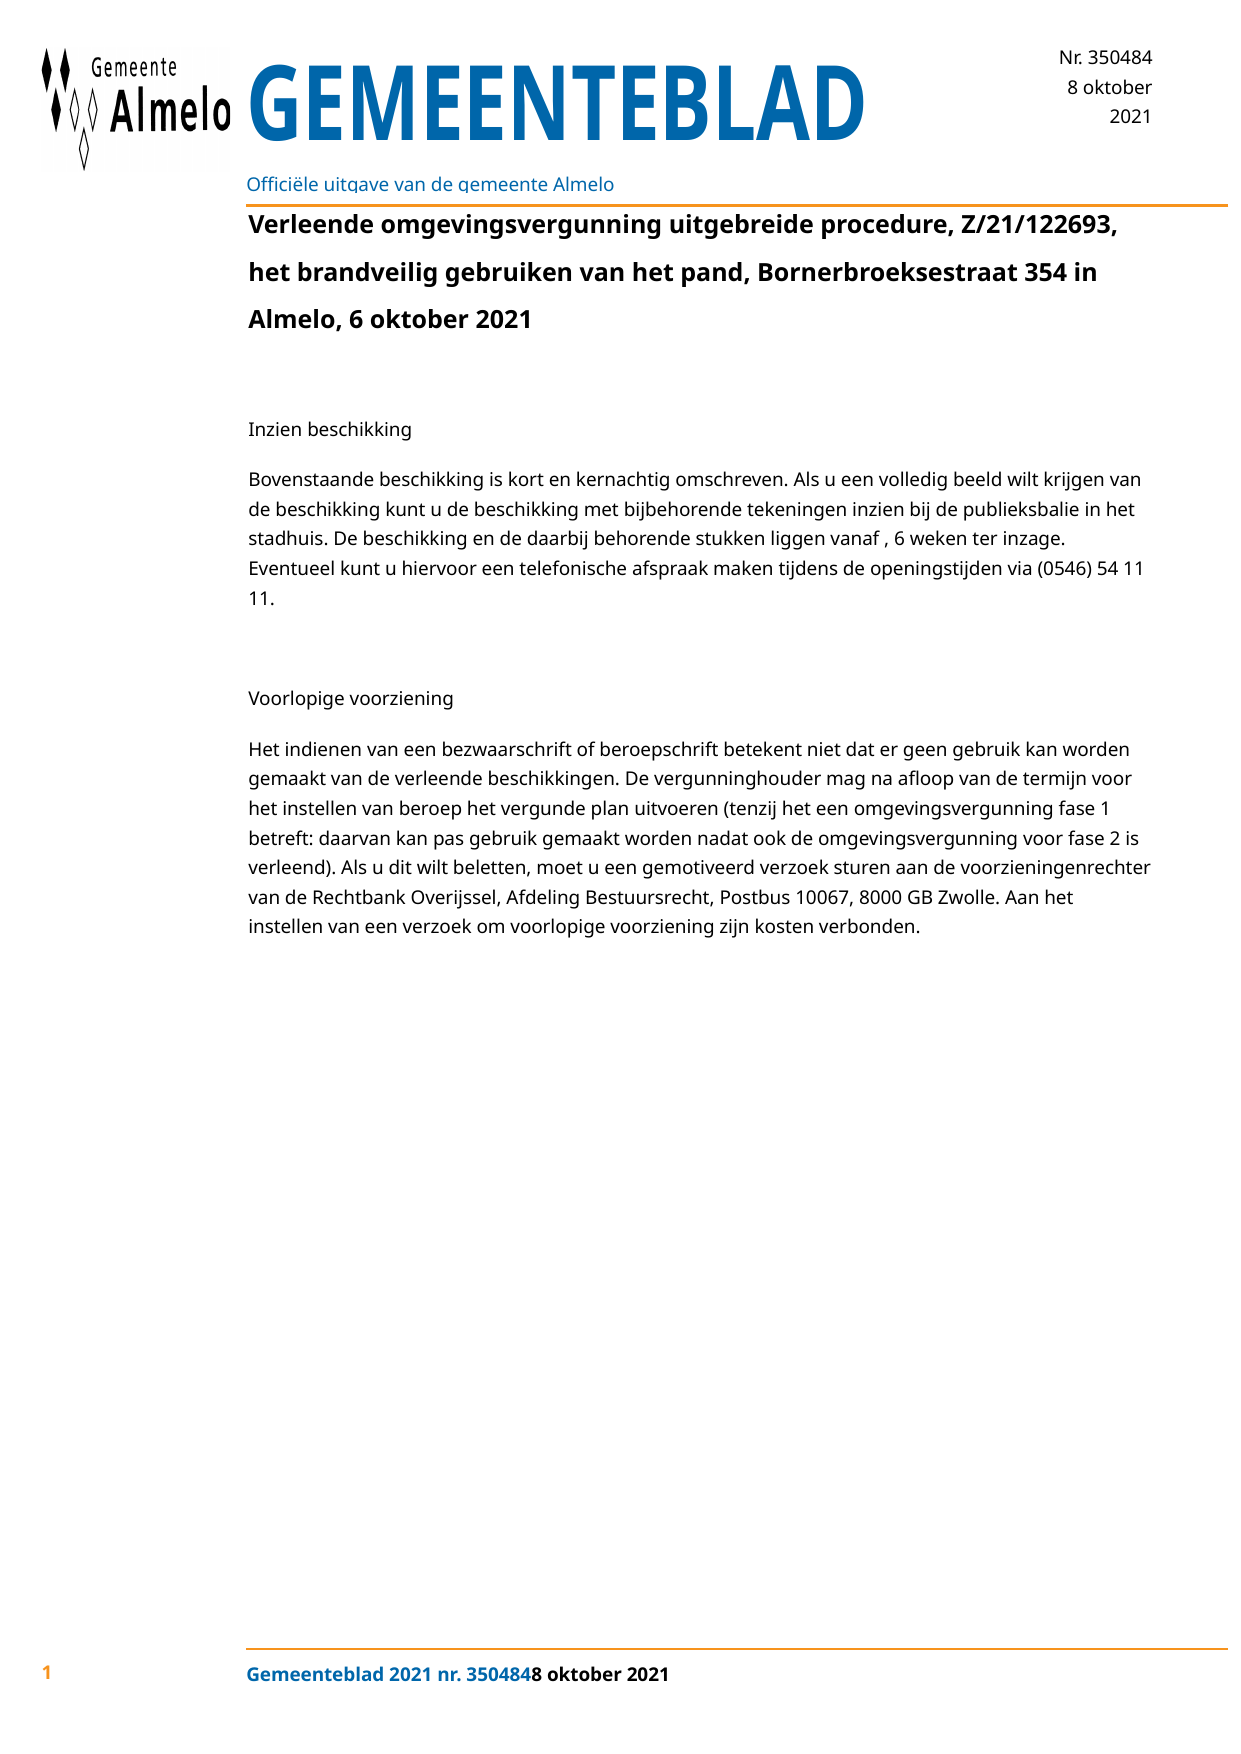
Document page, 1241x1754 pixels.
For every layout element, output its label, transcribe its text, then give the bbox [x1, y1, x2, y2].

text Voorlopige voorziening [248, 686, 1152, 711]
text Inzien beschikking [248, 416, 1152, 442]
text Verleende omgevingsvergunning uitgebreide procedure, Z/21/122693, het brandveilig gebruiken van het pand, Bornerbroeksestraat 354 in Almelo, 6 oktober 2021 [248, 207, 1152, 336]
text Bovenstaande beschikking is kort en kernachtig omschreven. Als u een volledig beeld wilt krijgen van de beschikking kunt u de beschikking met bijbehorende tekeningen inzien bij de publieksbalie in het stadhuis. De beschikking en de daarbij behorende stukken liggen vanaf , 6 weken ter inzage. Eventueel kunt u hiervoor een telefonische afspraak maken tijdens de openingstijden via (0546) 54 11 11. [248, 466, 1152, 610]
text Het indienen van een bezwaarschrift of beroepschrift betekent niet dat er geen gebruik kan worden gemaakt van de verleende beschikkingen. De vergunninghouder mag na afloop van de termijn voor het instellen van beroep het vergunde plan uitvoeren (tenzij het een omgevingsvergunning fase 1 betreft: daarvan kan pas gebruik gemaakt worden nadat ook de omgevingsvergunning voor fase 2 is verleend). Als u dit wilt beletten, moet u een gemotiveerd verzoek sturen aan de voorzieningenrechter van de Rechtbank Overijssel, Afdeling Bestuursrecht, Postbus 10067, 8000 GB Zwolle. Aan het instellen van een verzoek om voorlopige voorziening zijn kosten verbonden. [248, 736, 1152, 939]
picture [41, 47, 231, 172]
